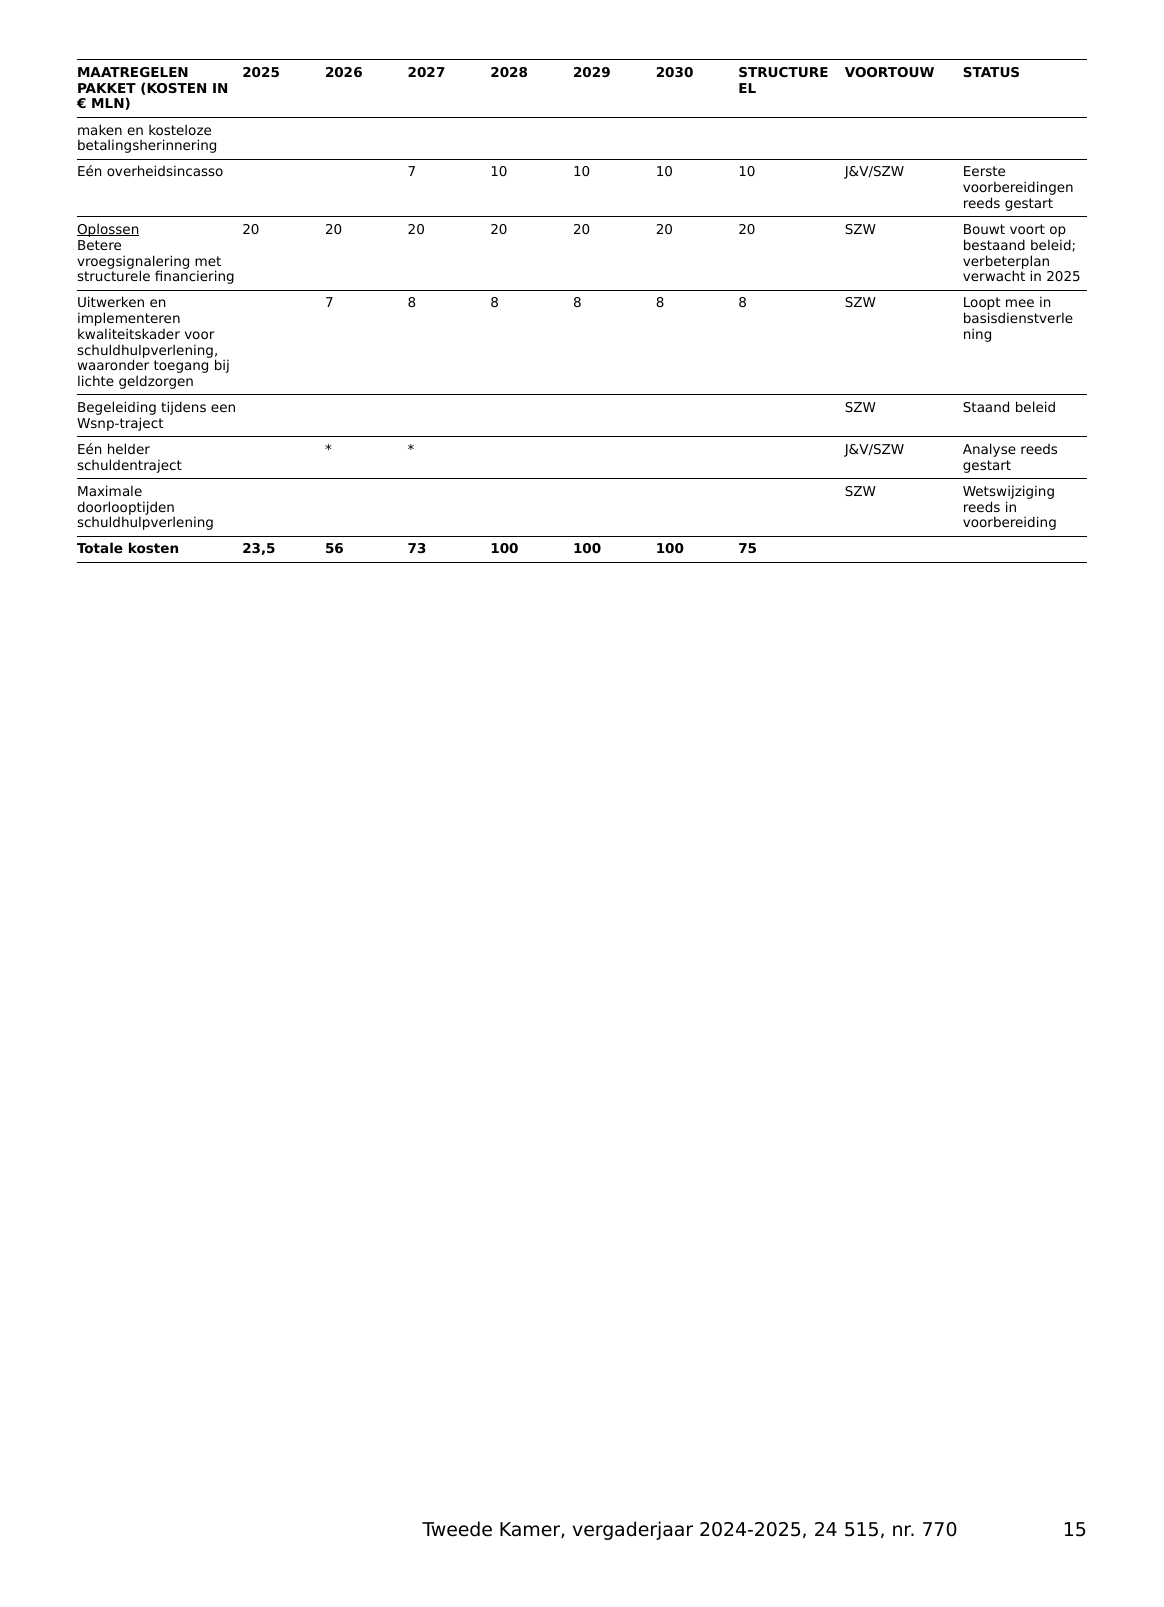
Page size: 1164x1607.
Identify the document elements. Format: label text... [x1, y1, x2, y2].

table_cell [650, 395, 732, 436]
table_cell [567, 395, 649, 436]
table_cell 23,5 [236, 537, 319, 562]
table_cell [402, 395, 484, 436]
table_header STATUS [957, 60, 1087, 117]
table_cell Oplossen Betere vroegsignalering met structurele financiering [77, 217, 236, 289]
table_cell Eén overheidsincasso [77, 160, 236, 216]
table_cell Staand beleid [957, 395, 1087, 436]
table_cell SZW [839, 479, 957, 536]
table_cell 10 [484, 160, 567, 216]
table_header 2025 [236, 60, 319, 117]
table_header 2030 [650, 60, 732, 117]
table_cell 8 [650, 291, 732, 394]
table_cell [839, 118, 957, 158]
table_cell Eén helder schuldentraject [77, 437, 236, 478]
table_cell [236, 479, 319, 536]
table_cell Bouwt voort op bestaand beleid; verbeterplan verwacht in 2025 [957, 217, 1087, 289]
table_cell [650, 118, 732, 158]
table_cell Eerste voorbereidingen reeds gestart [957, 160, 1087, 216]
table_cell [732, 118, 838, 158]
table_cell [484, 437, 567, 478]
table_cell 100 [567, 537, 649, 562]
table_cell [957, 537, 1087, 562]
table_cell * [402, 437, 484, 478]
table_cell J&V/SZW [839, 437, 957, 478]
table_cell [839, 537, 957, 562]
table_cell 20 [236, 217, 319, 289]
table_cell Uitwerken en implementeren kwaliteitskader voor schuldhulpverlening, waaronder toegang bij lichte geldzorgen [77, 291, 236, 394]
table_cell Analyse reeds gestart [957, 437, 1087, 478]
table_cell 75 [732, 537, 838, 562]
table_cell [236, 291, 319, 394]
table_cell Wetswijziging reeds in voorbereiding [957, 479, 1087, 536]
table_cell 7 [402, 160, 484, 216]
table_header 2028 [484, 60, 567, 117]
table_cell Maximale doorlooptijden schuldhulpverlening [77, 479, 236, 536]
table_cell [319, 160, 402, 216]
table_header MAATREGELEN PAKKET (KOSTEN IN € MLN) [77, 60, 236, 117]
table_cell [236, 118, 319, 158]
table_cell 10 [567, 160, 649, 216]
table_cell [567, 118, 649, 158]
table_cell [319, 395, 402, 436]
table_header 2026 [319, 60, 402, 117]
table_cell 8 [567, 291, 649, 394]
table_cell SZW [839, 291, 957, 394]
table_cell 20 [567, 217, 649, 289]
table_cell [732, 395, 838, 436]
table_cell [236, 160, 319, 216]
table_cell [957, 118, 1087, 158]
table_cell [236, 437, 319, 478]
table_cell [484, 479, 567, 536]
table_cell [732, 437, 838, 478]
table_cell SZW [839, 395, 957, 436]
table_cell [402, 479, 484, 536]
table_header 2027 [402, 60, 484, 117]
table_header 2029 [567, 60, 649, 117]
table_cell 7 [319, 291, 402, 394]
table_cell [319, 118, 402, 158]
table_cell 8 [402, 291, 484, 394]
table_cell 20 [650, 217, 732, 289]
table_cell [650, 437, 732, 478]
table_cell [567, 437, 649, 478]
table_cell J&V/SZW [839, 160, 957, 216]
table_cell [402, 118, 484, 158]
table_header STRUCTUREEL [732, 60, 838, 117]
table_cell maken en kosteloze betalingsherinnering [77, 118, 236, 158]
table_cell 100 [484, 537, 567, 562]
table_cell 10 [650, 160, 732, 216]
table_cell [236, 395, 319, 436]
table_cell 20 [732, 217, 838, 289]
table_cell [650, 479, 732, 536]
table_cell 20 [319, 217, 402, 289]
table_cell 20 [484, 217, 567, 289]
table_cell 73 [402, 537, 484, 562]
table_cell 8 [732, 291, 838, 394]
table_cell Totale kosten [77, 537, 236, 562]
table_cell * [319, 437, 402, 478]
table_cell Begeleiding tijdens een Wsnp-traject [77, 395, 236, 436]
table_cell SZW [839, 217, 957, 289]
table_cell 20 [402, 217, 484, 289]
table_cell [319, 479, 402, 536]
table_cell [484, 118, 567, 158]
table_cell [567, 479, 649, 536]
table_cell [732, 479, 838, 536]
table_cell 10 [732, 160, 838, 216]
table_cell 56 [319, 537, 402, 562]
table_cell [484, 395, 567, 436]
table_cell Loopt mee in basisdienstverlening [957, 291, 1087, 394]
table_header VOORTOUW [839, 60, 957, 117]
table_cell 8 [484, 291, 567, 394]
table_cell 100 [650, 537, 732, 562]
